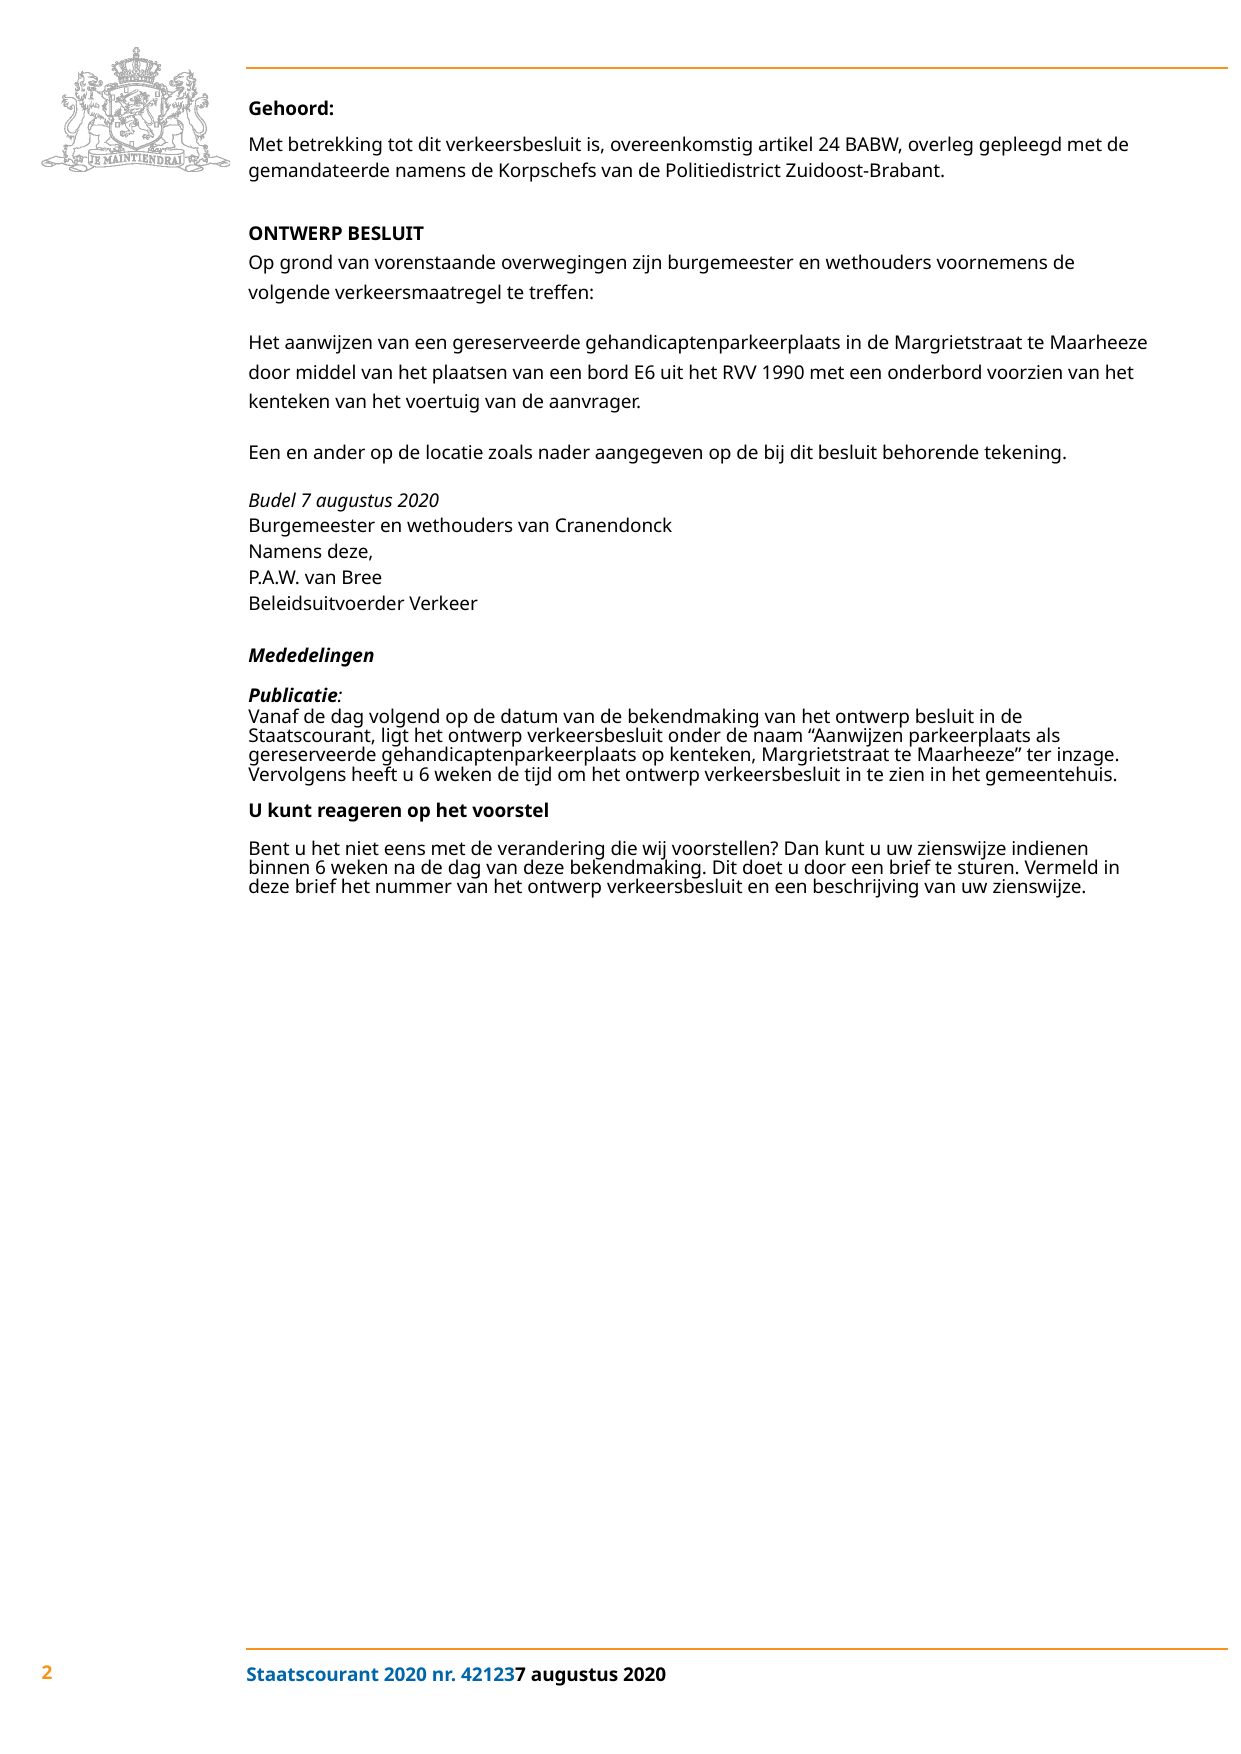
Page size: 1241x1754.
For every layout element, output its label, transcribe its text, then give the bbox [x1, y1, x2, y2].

text Een en ander op de locatie zoals nader aangegeven op de bij dit besluit behorende tekening. [248, 439, 1152, 465]
picture [41, 47, 231, 172]
text Bent u het niet eens met de verandering die wij voorstellen? Dan kunt u uw zienswijze indienen binnen 6 weken na de dag van deze bekendmaking. Dit doet u door een brief te sturen. Vermeld in deze brief het nummer van het ontwerp verkeersbesluit en een beschrijving van uw zienswijze. [248, 839, 1152, 897]
text Budel 7 augustus 2020 [248, 487, 1152, 513]
text Vanaf de dag volgend op de datum van de bekendmaking van het ontwerp besluit in de Staatscourant, ligt het ontwerp verkeersbesluit onder de naam “Aanwijzen parkeerplaats als gereserveerde gehandicaptenparkeerplaats op kenteken, Margrietstraat te Maarheeze” ter inzage. Vervolgens heeft u 6 weken de tijd om het ontwerp verkeersbesluit in te zien in het gemeentehuis. [248, 708, 1152, 785]
text Het aanwijzen van een gereserveerde gehandicaptenparkeerplaats in de Margrietstraat te Maarheeze door middel van het plaatsen van een bord E6 uit het RVV 1990 met een onderbord voorzien van het kenteken van het voertuig van de aanvrager. [248, 329, 1152, 414]
text P.A.W. van Bree [248, 564, 1152, 590]
text Op grond van vorenstaande overwegingen zijn burgemeester en wethouders voornemens de volgende verkeersmaatregel te treffen: [248, 249, 1152, 305]
text Met betrekking tot dit verkeersbesluit is, overeenkomstig artikel 24 BABW, overleg gepleegd met de gemandateerde namens de Korpschefs van de Politiedistrict Zuidoost-Brabant. [248, 131, 1152, 183]
text U kunt reageren op het voorstel [248, 802, 1152, 822]
text Mededelingen [248, 643, 1152, 668]
text Beleidsuitvoerder Verkeer [248, 590, 1152, 616]
text Gehoord: [248, 95, 1152, 121]
text ONTWERP BESLUIT [248, 220, 1152, 246]
text Burgemeester en wethouders van Cranendonck [248, 513, 1152, 538]
text Namens deze, [248, 538, 1152, 564]
text Publicatie: [248, 682, 1152, 708]
